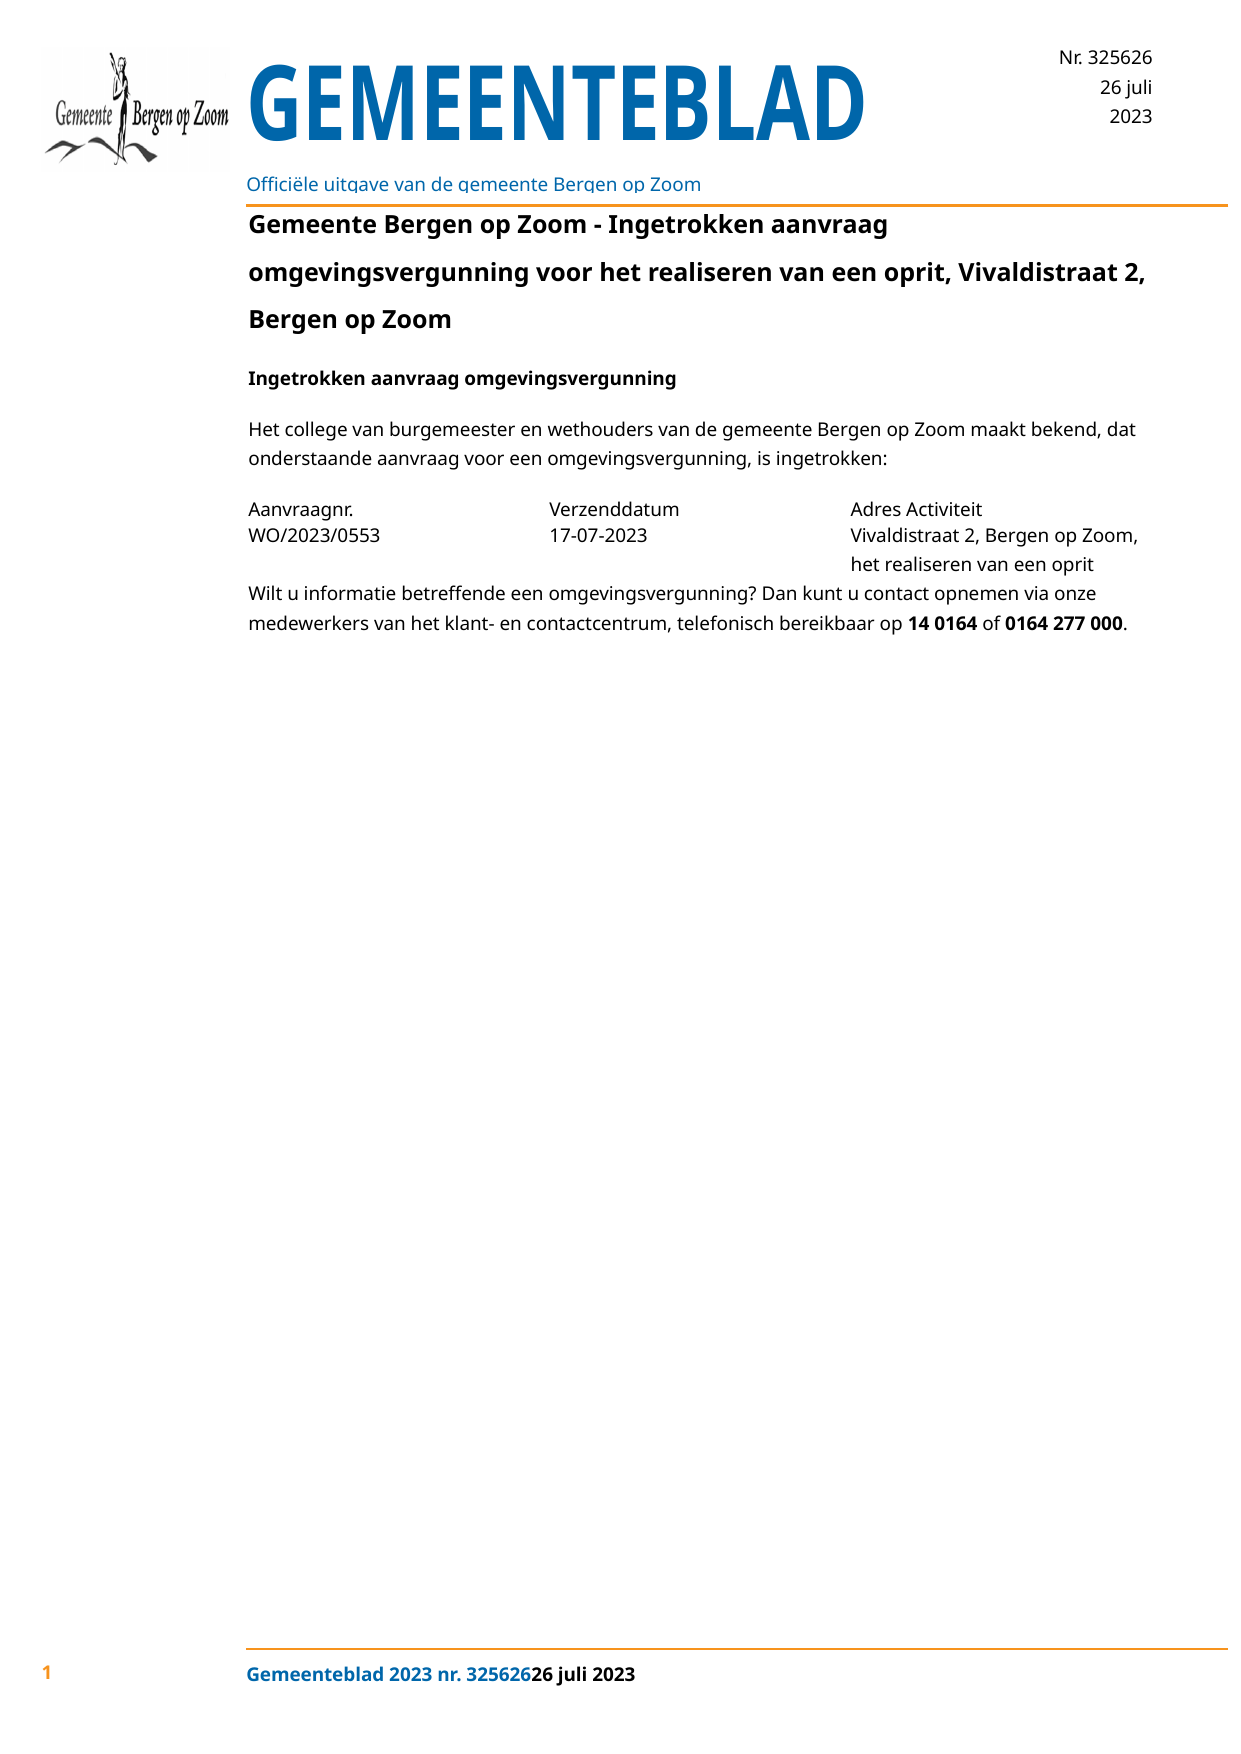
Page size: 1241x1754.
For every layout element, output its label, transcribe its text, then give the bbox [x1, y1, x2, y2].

table_header Adres Activiteit [850, 496, 1152, 522]
picture [41, 47, 231, 172]
table_cell 17-07-2023 [549, 522, 850, 577]
text Wilt u informatie betreffende een omgevingsvergunning? Dan kunt u contact opnemen via onze medewerkers van het klant- en contactcentrum, telefonisch bereikbaar op 14 0164 of 0164 277 000. [248, 580, 1152, 636]
table_header Verzenddatum [549, 496, 850, 522]
table_cell Vivaldistraat 2, Bergen op Zoom, het realiseren van een oprit [850, 522, 1152, 577]
text Ingetrokken aanvraag omgevingsvergunning [248, 366, 1152, 391]
table_cell WO/2023/0553 [248, 522, 549, 577]
text Het college van burgemeester en wethouders van de gemeente Bergen op Zoom maakt bekend, dat onderstaande aanvraag voor een omgevingsvergunning, is ingetrokken: [248, 416, 1152, 471]
text Gemeente Bergen op Zoom - Ingetrokken aanvraag omgevingsvergunning voor het realiseren van een oprit, Vivaldistraat 2, Bergen op Zoom [248, 207, 1152, 336]
table_header Aanvraagnr. [248, 496, 549, 522]
